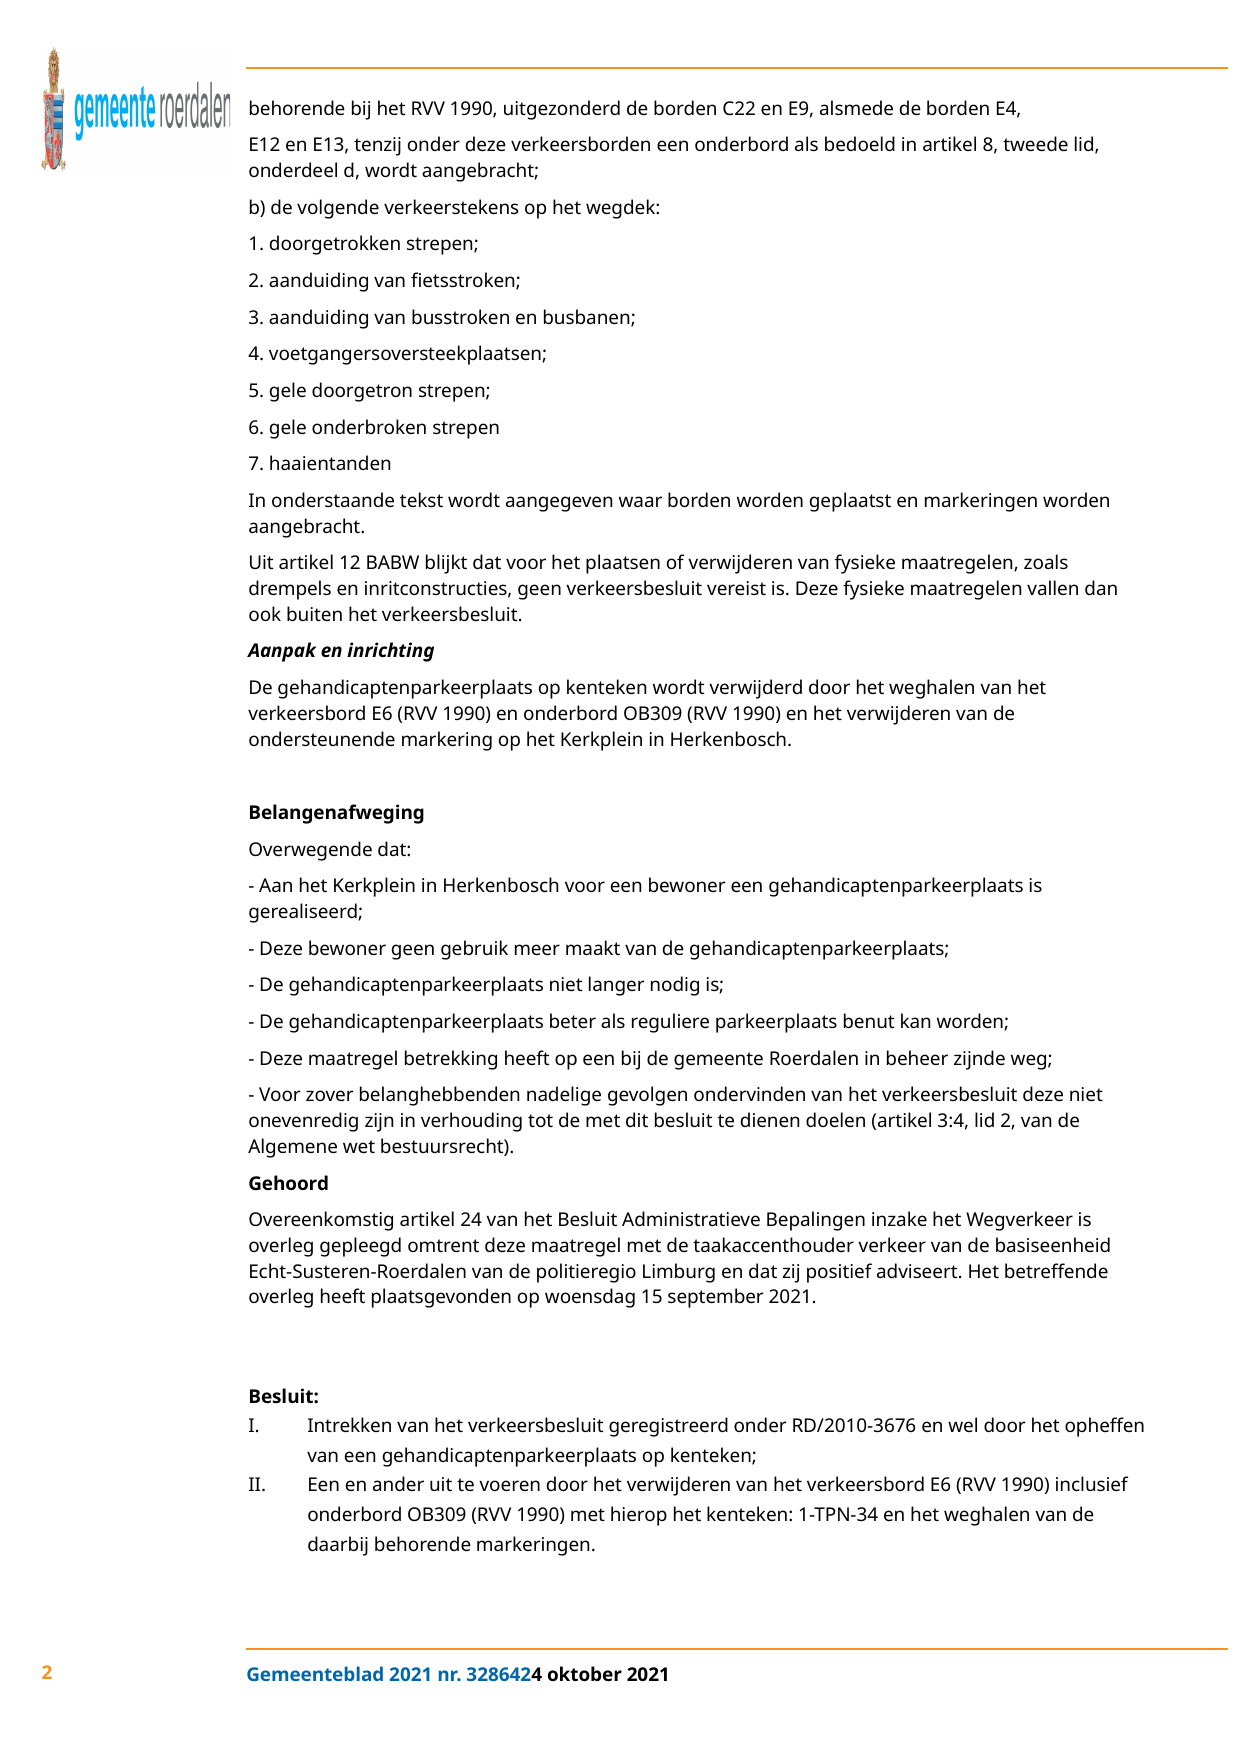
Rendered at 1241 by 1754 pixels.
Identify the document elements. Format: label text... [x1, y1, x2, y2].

text 7. haaientanden [248, 451, 1152, 476]
text 5. gele doorgetron strepen; [248, 377, 1152, 403]
list Intrekken van het verkeersbesluit geregistreerd onder RD/2010-3676 en wel door het opheffen van een gehandicaptenparkeerplaats op kenteken; [248, 1412, 1152, 1468]
text De gehandicaptenparkeerplaats op kenteken wordt verwijderd door het weghalen van het verkeersbord E6 (RVV 1990) en onderbord OB309 (RVV 1990) en het verwijderen van de ondersteunende markering op het Kerkplein in Herkenbosch. [248, 674, 1152, 752]
text - De gehandicaptenparkeerplaats niet langer nodig is; [248, 972, 1152, 997]
text - Aan het Kerkplein in Herkenbosch voor een bewoner een gehandicaptenparkeerplaats is gerealiseerd; [248, 872, 1152, 924]
text behorende bij het RVV 1990, uitgezonderd de borden C22 en E9, alsmede de borden E4, [248, 95, 1152, 121]
text - Deze maatregel betrekking heeft op een bij de gemeente Roerdalen in beheer zijnde weg; [248, 1045, 1152, 1071]
text 3. aanduiding van busstroken en busbanen; [248, 304, 1152, 329]
text Uit artikel 12 BABW blijkt dat voor het plaatsen of verwijderen van fysieke maatregelen, zoals drempels en inritconstructies, geen verkeersbesluit vereist is. Deze fysieke maatregelen vallen dan ook buiten het verkeersbesluit. [248, 549, 1152, 627]
text - Voor zover belanghebbenden nadelige gevolgen ondervinden van het verkeersbesluit deze niet onevenredig zijn in verhouding tot de met dit besluit te dienen doelen (artikel 3:4, lid 2, van de Algemene wet bestuursrecht). [248, 1082, 1152, 1159]
text Gehoord [248, 1170, 1152, 1195]
text Aanpak en inrichting [248, 638, 1152, 663]
text In onderstaande tekst wordt aangegeven waar borden worden geplaatst en markeringen worden aangebracht. [248, 487, 1152, 539]
text 2. aanduiding van fietsstroken; [248, 267, 1152, 293]
list Een en ander uit te voeren door het verwijderen van het verkeersbord E6 (RVV 1990) inclusief onderbord OB309 (RVV 1990) met hierop het kenteken: 1-TPN-34 en het weghalen van de daarbij behorende markeringen. [248, 1472, 1152, 1557]
text Overwegende dat: [248, 836, 1152, 862]
text b) de volgende verkeerstekens op het wegdek: [248, 194, 1152, 219]
text Besluit: [248, 1383, 1152, 1409]
text Overeenkomstig artikel 24 van het Besluit Administratieve Bepalingen inzake het Wegverkeer is overleg gepleegd omtrent deze maatregel met de taakaccenthouder verkeer van de basiseenheid Echt-Susteren-Roerdalen van de politieregio Limburg en dat zij positief adviseert. Het betreffende overleg heeft plaatsgevonden op woensdag 15 september 2021. [248, 1206, 1152, 1309]
text Belangenafweging [248, 799, 1152, 825]
text 4. voetgangersoversteekplaatsen; [248, 341, 1152, 366]
text - De gehandicaptenparkeerplaats beter als reguliere parkeerplaats benut kan worden; [248, 1008, 1152, 1034]
picture [41, 47, 231, 172]
text - Deze bewoner geen gebruik meer maakt van de gehandicaptenparkeerplaats; [248, 935, 1152, 961]
text 1. doorgetrokken strepen; [248, 231, 1152, 256]
text 6. gele onderbroken strepen [248, 414, 1152, 439]
text E12 en E13, tenzij onder deze verkeersborden een onderbord als bedoeld in artikel 8, tweede lid, onderdeel d, wordt aangebracht; [248, 131, 1152, 183]
